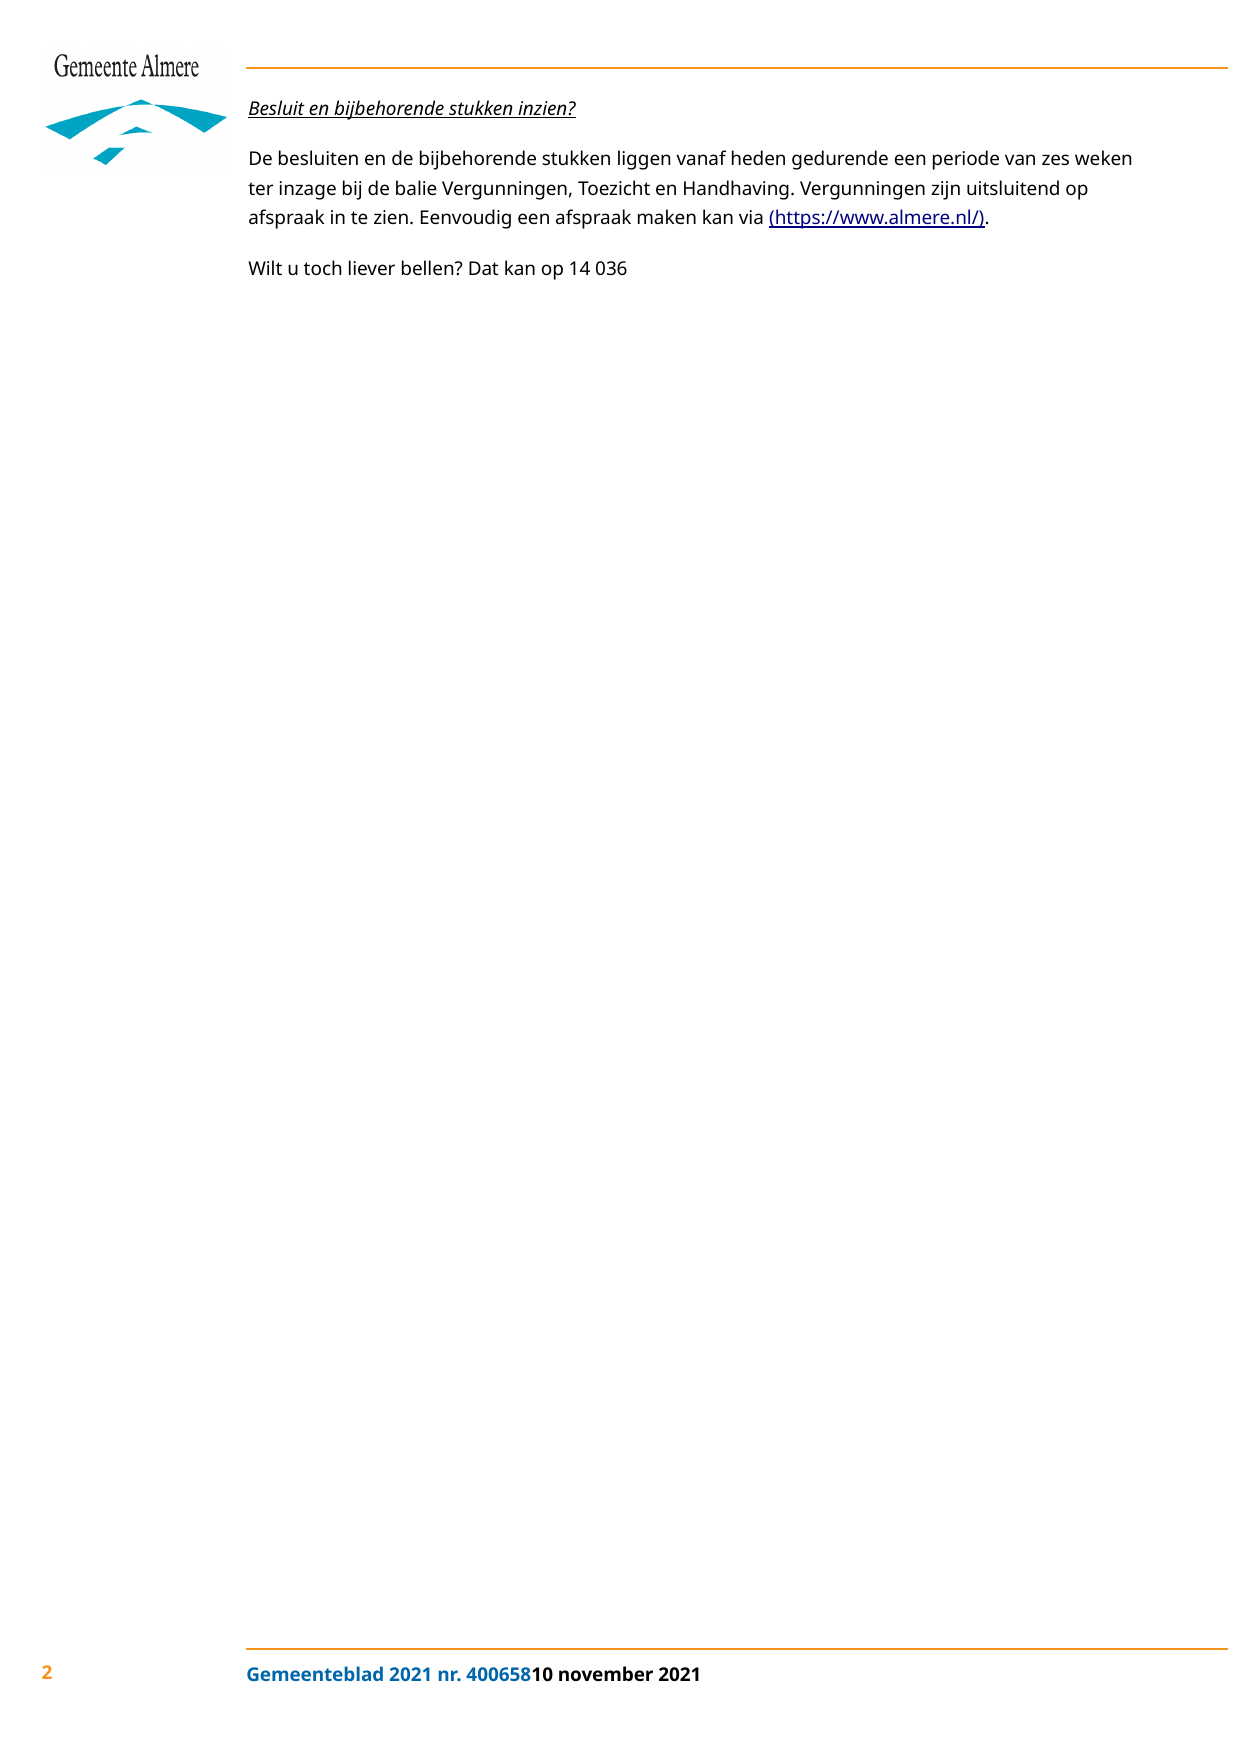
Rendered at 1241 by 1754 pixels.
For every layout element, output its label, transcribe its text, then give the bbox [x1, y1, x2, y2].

text Besluit en bijbehorende stukken inzien? [248, 95, 1152, 121]
text Wilt u toch liever bellen? Dat kan op 14 036 [248, 255, 1152, 281]
picture [41, 47, 231, 172]
text De besluiten en de bijbehorende stukken liggen vanaf heden gedurende een periode van zes weken ter inzage bij de balie Vergunningen, Toezicht en Handhaving. Vergunningen zijn uitsluitend op afspraak in te zien. Eenvoudig een afspraak maken kan via (https://www.almere.nl/). [248, 145, 1152, 230]
